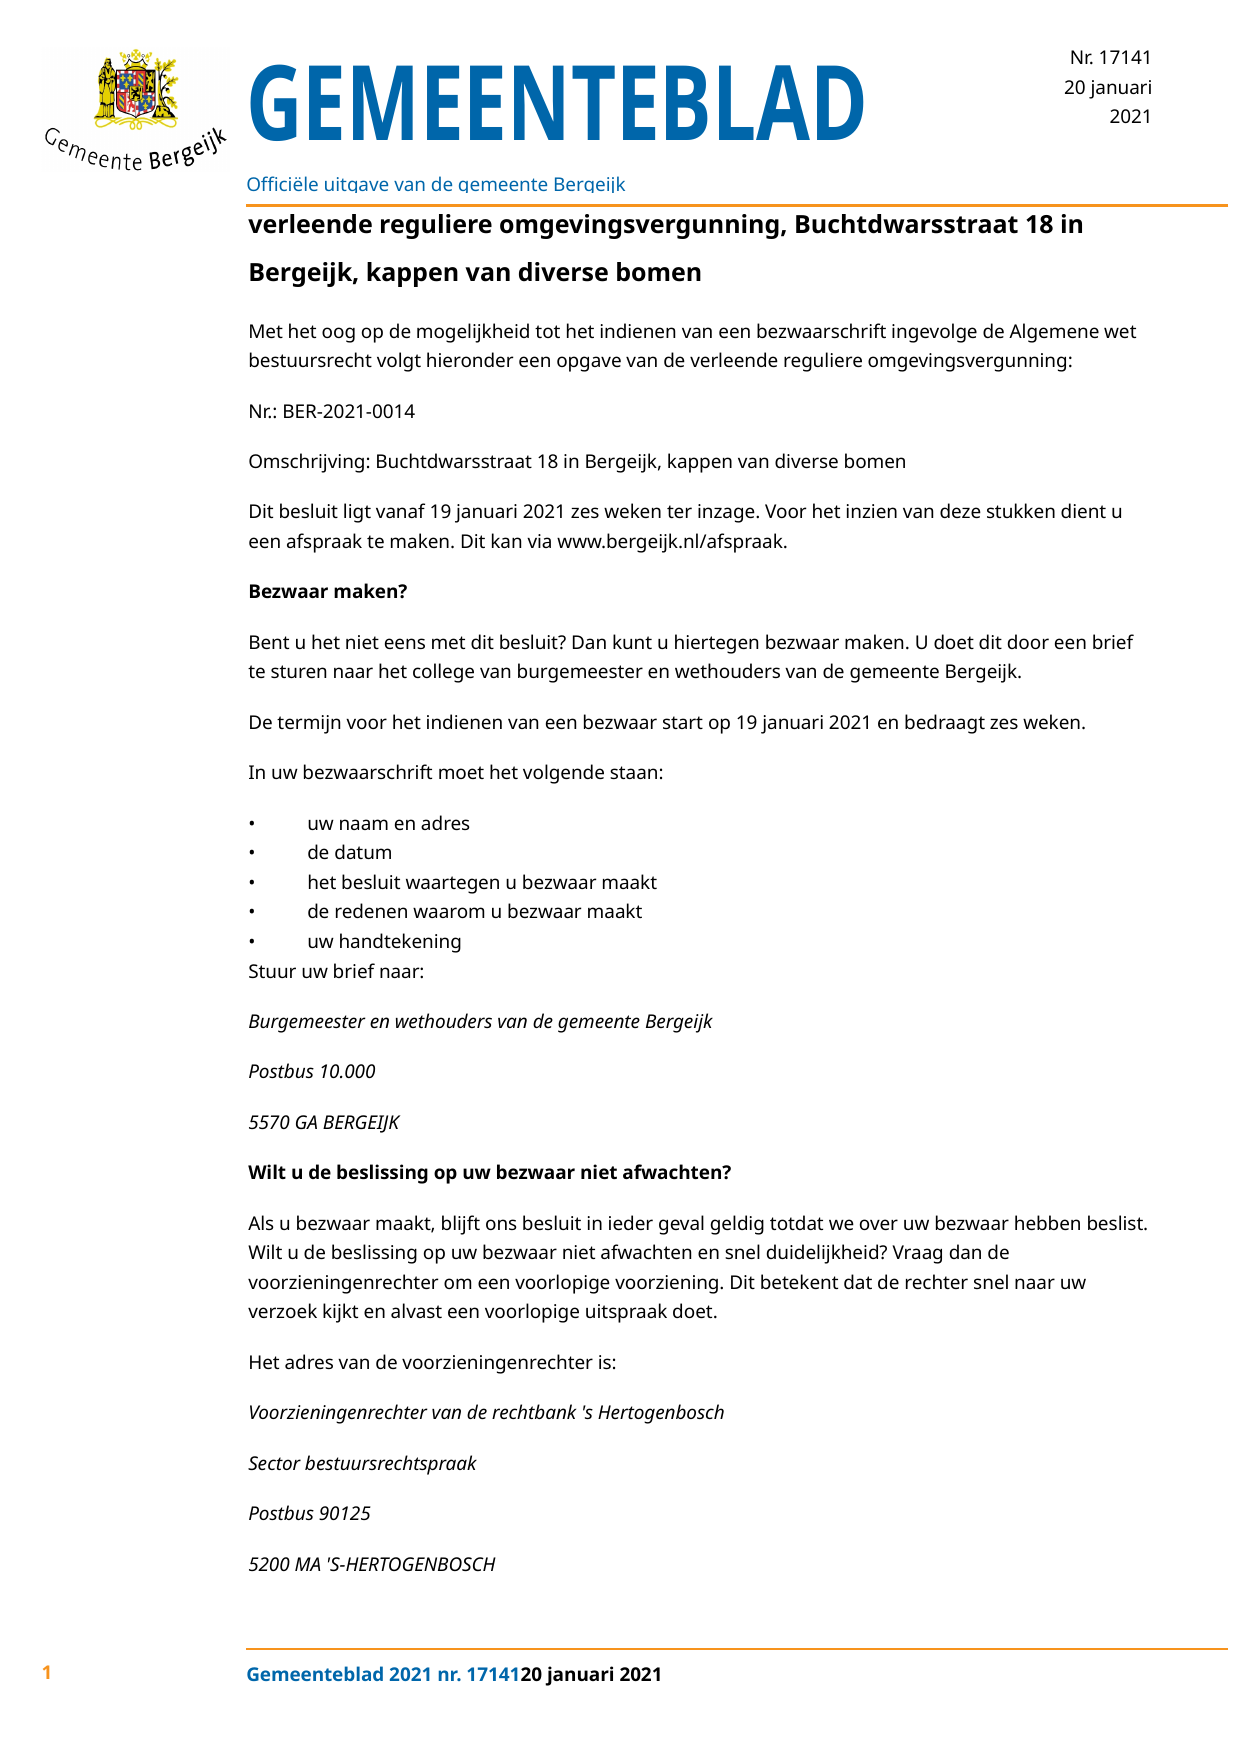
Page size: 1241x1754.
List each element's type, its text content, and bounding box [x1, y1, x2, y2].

list uw naam en adres [248, 810, 1152, 836]
text Wilt u de beslissing op uw bezwaar niet afwachten? [248, 1159, 1152, 1185]
list de redenen waarom u bezwaar maakt [248, 899, 1152, 924]
text Omschrijving: Buchtdwarsstraat 18 in Bergeijk, kappen van diverse bomen [248, 448, 1152, 474]
text Postbus 90125 [248, 1500, 1152, 1526]
text De termijn voor het indienen van een bezwaar start op 19 januari 2021 en bedraagt zes weken. [248, 709, 1152, 735]
text verleende reguliere omgevingsvergunning, Buchtdwarsstraat 18 in Bergeijk, kappen van diverse bomen [248, 207, 1152, 288]
text Nr.: BER-2021-0014 [248, 398, 1152, 424]
text Met het oog op de mogelijkheid tot het indienen van een bezwaarschrift ingevolge de Algemene wet bestuursrecht volgt hieronder een opgave van de verleende reguliere omgevingsvergunning: [248, 318, 1152, 373]
text Dit besluit ligt vanaf 19 januari 2021 zes weken ter inzage. Voor het inzien van deze stukken dient u een afspraak te maken. Dit kan via www.bergeijk.nl/afspraak. [248, 499, 1152, 554]
text Als u bezwaar maakt, blijft ons besluit in ieder geval geldig totdat we over uw bezwaar hebben beslist. Wilt u de beslissing op uw bezwaar niet afwachten en snel duidelijkheid? Vraag dan de voorzieningenrechter om een voorlopige voorziening. Dit betekent dat de rechter snel naar uw verzoek kijkt en alvast een voorlopige uitspraak doet. [248, 1210, 1152, 1324]
text Voorzieningenrechter van de rechtbank 's Hertogenbosch [248, 1399, 1152, 1425]
list de datum [248, 839, 1152, 865]
text In uw bezwaarschrift moet het volgende staan: [248, 759, 1152, 785]
list het besluit waartegen u bezwaar maakt [248, 869, 1152, 895]
text Bent u het niet eens met dit besluit? Dan kunt u hiertegen bezwaar maken. U doet dit door een brief te sturen naar het college van burgemeester en wethouders van de gemeente Bergeijk. [248, 629, 1152, 684]
text 5570 GA BERGEIJK [248, 1109, 1152, 1135]
text Burgemeester en wethouders van de gemeente Bergeijk [248, 1008, 1152, 1034]
text Postbus 10.000 [248, 1059, 1152, 1084]
text 5200 MA 'S-HERTOGENBOSCH [248, 1551, 1152, 1577]
text Bezwaar maken? [248, 579, 1152, 604]
list uw handtekening [248, 928, 1152, 954]
text Sector bestuursrechtspraak [248, 1450, 1152, 1476]
picture [41, 47, 231, 172]
text Stuur uw brief naar: [248, 958, 1152, 984]
text Het adres van de voorzieningenrechter is: [248, 1349, 1152, 1375]
